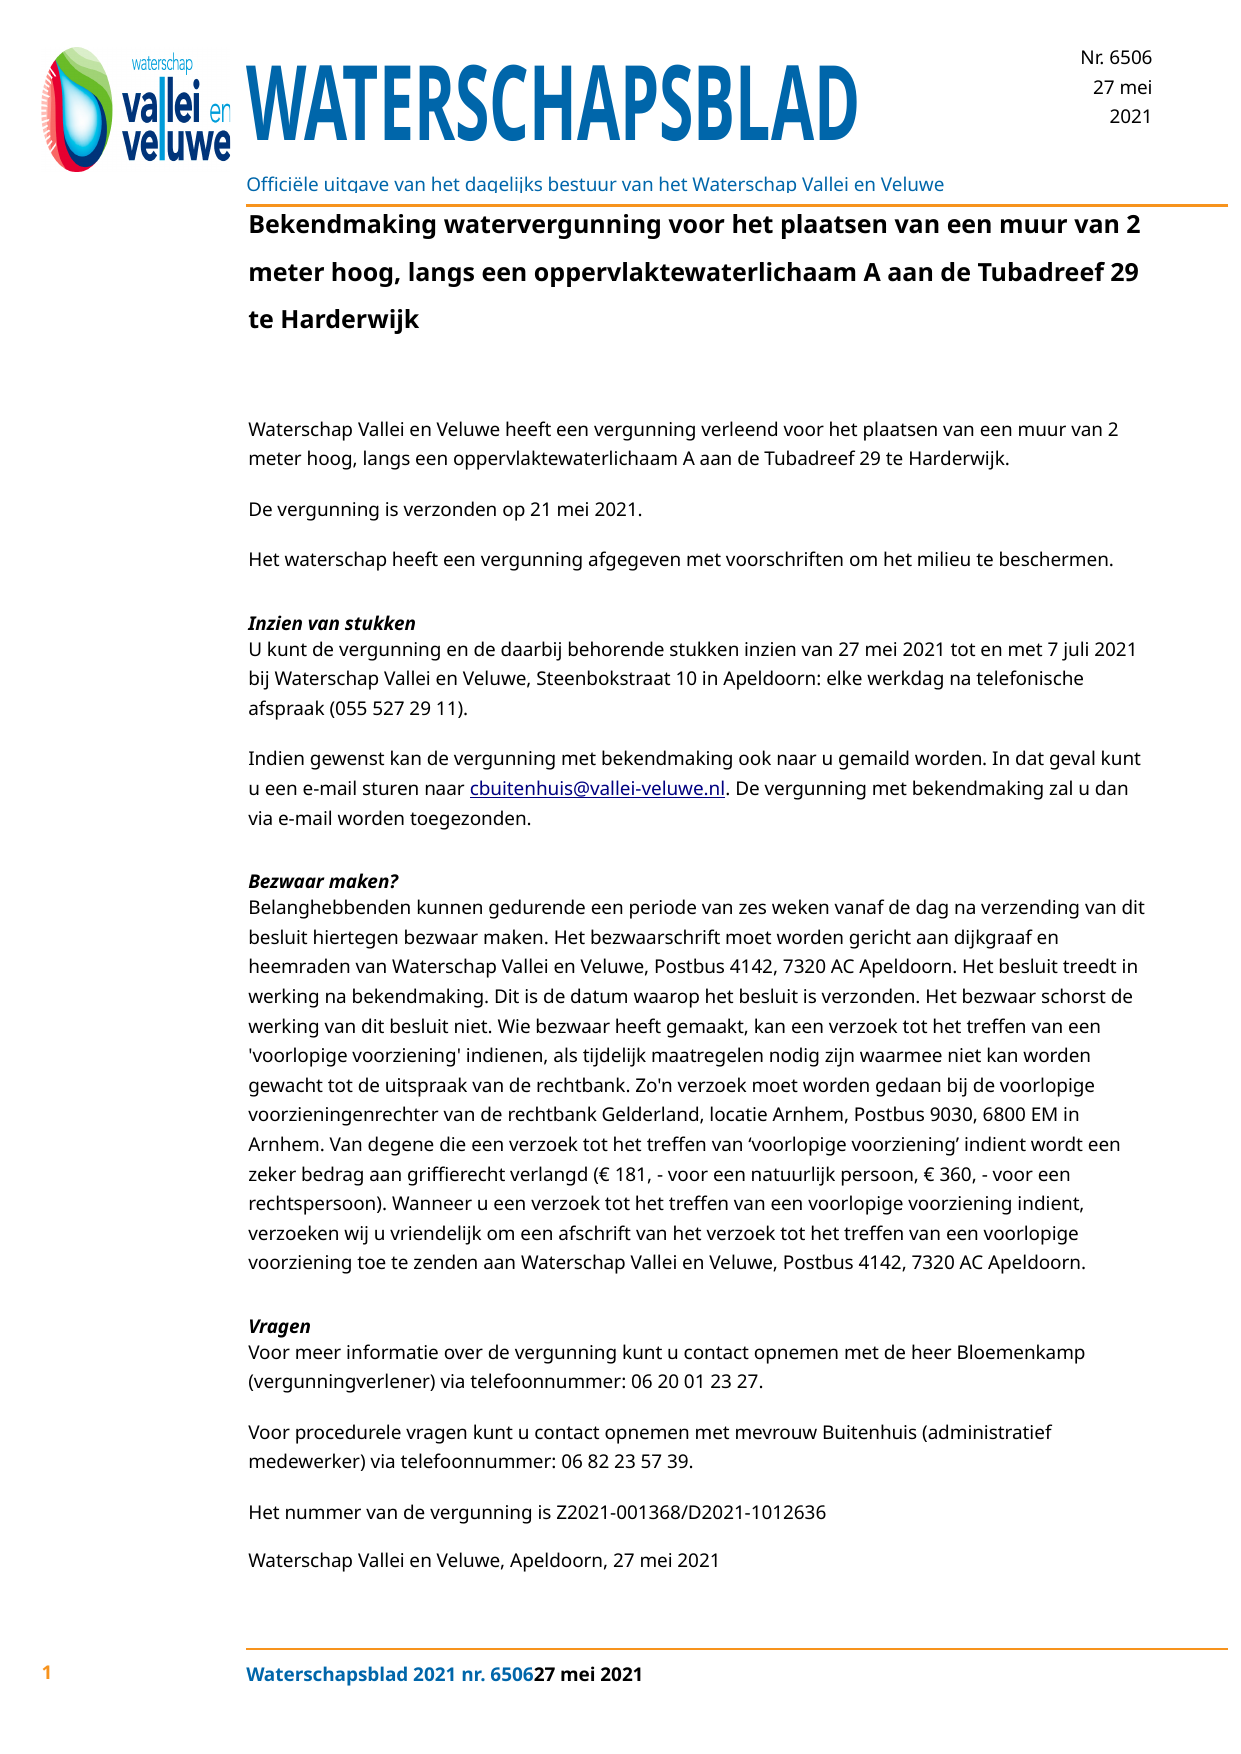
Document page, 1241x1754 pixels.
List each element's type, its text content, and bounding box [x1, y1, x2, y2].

text Bezwaar maken? [248, 869, 1152, 894]
text Waterschap Vallei en Veluwe heeft een vergunning verleend voor het plaatsen van een muur van 2 meter hoog, langs een oppervlaktewaterlichaam A aan de Tubadreef 29 te Harderwijk. [248, 416, 1152, 471]
text De vergunning is verzonden op 21 mei 2021. [248, 496, 1152, 522]
text Bekendmaking watervergunning voor het plaatsen van een muur van 2 meter hoog, langs een oppervlaktewaterlichaam A aan de Tubadreef 29 te Harderwijk [248, 207, 1152, 336]
text Voor procedurele vragen kunt u contact opnemen met mevrouw Buitenhuis (administratief medewerker) via telefoonnummer: 06 82 23 57 39. [248, 1419, 1152, 1474]
text Het nummer van de vergunning is Z2021-001368/D2021-1012636 [248, 1499, 1152, 1525]
picture [41, 47, 231, 172]
text Voor meer informatie over de vergunning kunt u contact opnemen met de heer Bloemenkamp (vergunningverlener) via telefoonnummer: 06 20 01 23 27. [248, 1339, 1152, 1394]
text Belanghebbenden kunnen gedurende een periode van zes weken vanaf de dag na verzending van dit besluit hiertegen bezwaar maken. Het bezwaarschrift moet worden gericht aan dijkgraaf en heemraden van Waterschap Vallei en Veluwe, Postbus 4142, 7320 AC Apeldoorn. Het besluit treedt in werking na bekendmaking. Dit is de datum waarop het besluit is verzonden. Het bezwaar schorst de werking van dit besluit niet. Wie bezwaar heeft gemaakt, kan een verzoek tot het treffen van een 'voorlopige voorziening' indienen, als tijdelijk maatregelen nodig zijn waarmee niet kan worden gewacht tot de uitspraak van de rechtbank. Zo'n verzoek moet worden gedaan bij de voorlopige voorzieningenrechter van de rechtbank Gelderland, locatie Arnhem, Postbus 9030, 6800 EM in Arnhem. Van degene die een verzoek tot het treffen van ‘voorlopige voorziening’ indient wordt een zeker bedrag aan griffierecht verlangd (€ 181, - voor een natuurlijk persoon, € 360, - voor een rechtspersoon). Wanneer u een verzoek tot het treffen van een voorlopige voorziening indient, verzoeken wij u vriendelijk om een afschrift van het verzoek tot het treffen van een voorlopige voorziening toe te zenden aan Waterschap Vallei en Veluwe, Postbus 4142, 7320 AC Apeldoorn. [248, 894, 1152, 1275]
text Inzien van stukken [248, 610, 1152, 636]
text Indien gewenst kan de vergunning met bekendmaking ook naar u gemaild worden. In dat geval kunt u een e-mail sturen naar cbuitenhuis@vallei-veluwe.nl. De vergunning met bekendmaking zal u dan via e-mail worden toegezonden. [248, 746, 1152, 831]
text Het waterschap heeft een vergunning afgegeven met voorschriften om het milieu te beschermen. [248, 546, 1152, 572]
text Waterschap Vallei en Veluwe, Apeldoorn, 27 mei 2021 [248, 1547, 1152, 1573]
text U kunt de vergunning en de daarbij behorende stukken inzien van 27 mei 2021 tot en met 7 juli 2021 bij Waterschap Vallei en Veluwe, Steenbokstraat 10 in Apeldoorn: elke werkdag na telefonische afspraak (055 527 29 11). [248, 636, 1152, 721]
text Vragen [248, 1313, 1152, 1339]
